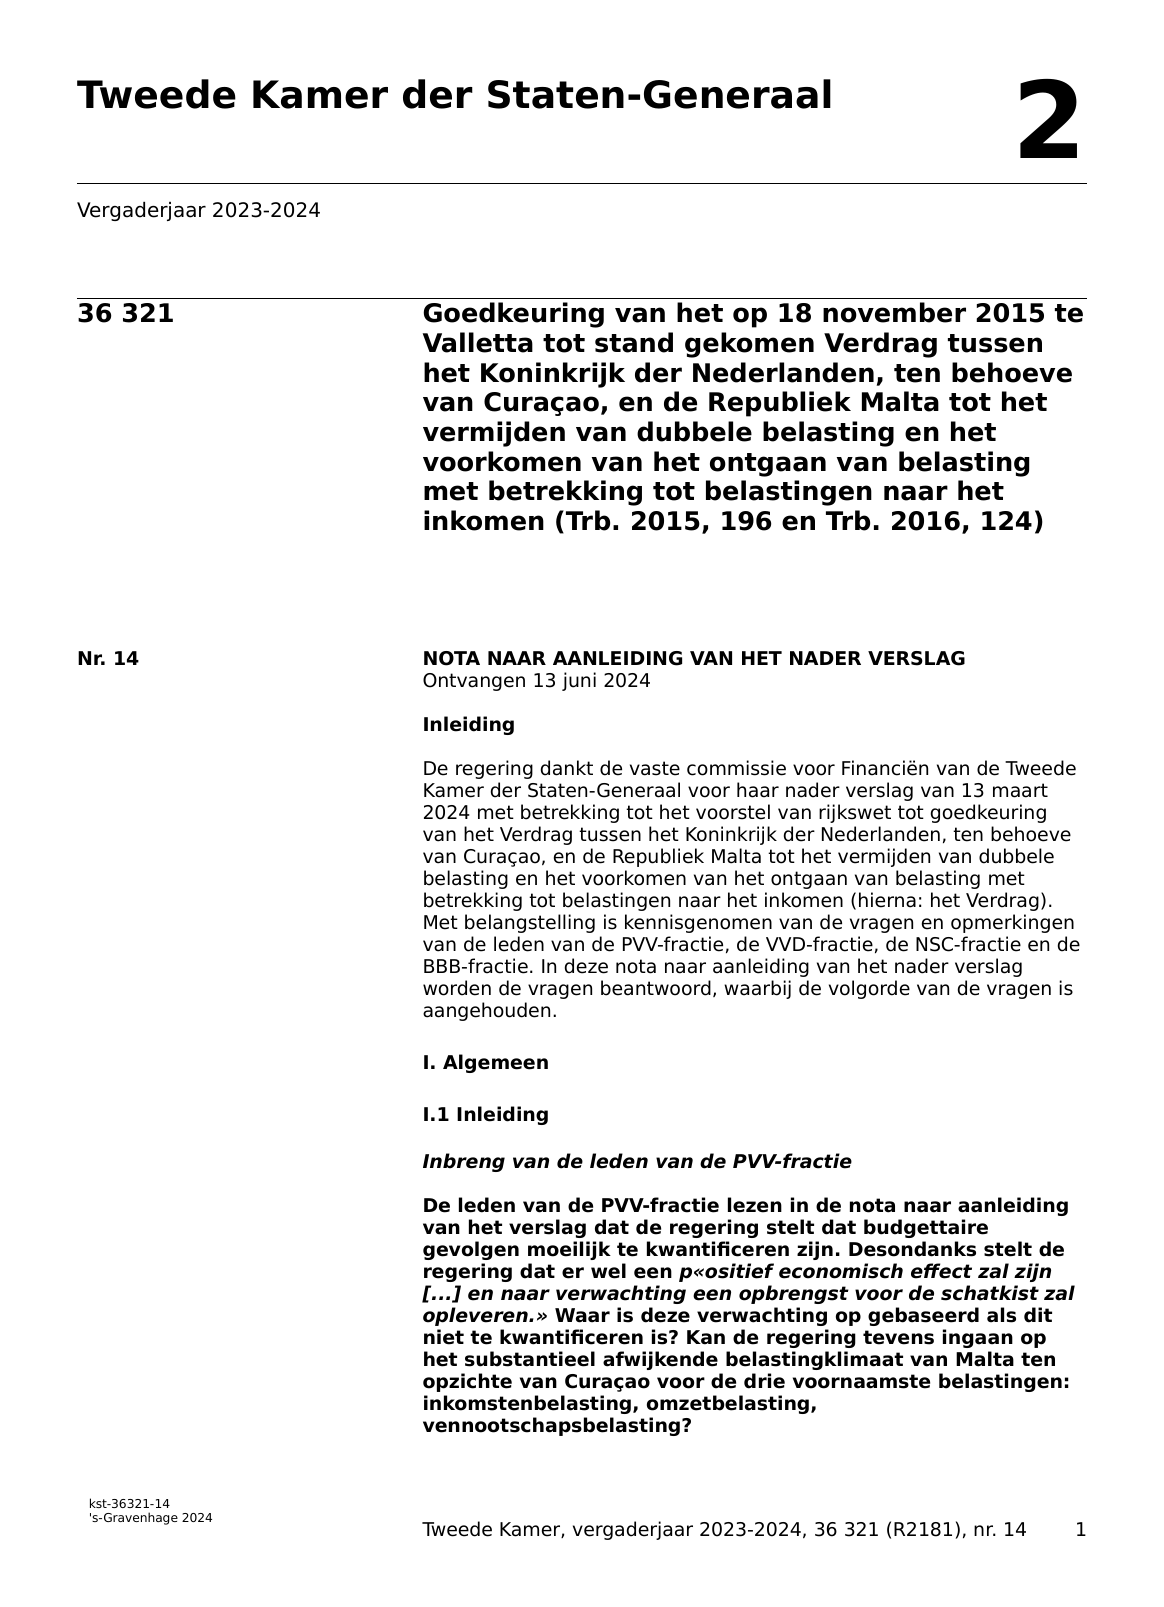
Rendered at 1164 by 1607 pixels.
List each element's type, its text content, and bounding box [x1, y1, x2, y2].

text Ontvangen 13 juni 2024 [422, 669, 1087, 691]
subtitle I.1 Inleiding [422, 1103, 1087, 1126]
subtitle 36 321 Goedkeuring van het op 18 november 2015 te Valletta tot stand gekomen Verdrag tussen het Koninkrijk der Nederlanden, ten behoeve van Curaçao, en de Republiek Malta tot het vermijden van dubbele belasting en het voorkomen van het ontgaan van belasting met betrekking tot belastingen naar het inkomen (Trb. 2015, 196 en Trb. 2016, 124) [77, 299, 1087, 536]
subtitle Inleiding [422, 714, 1087, 736]
text De regering dankt de vaste commissie voor Financiën van de Tweede Kamer der Staten-Generaal voor haar nader verslag van 13 maart 2024 met betrekking tot het voorstel van rijkswet tot goedkeuring van het Verdrag tussen het Koninkrijk der Nederlanden, ten behoeve van Curaçao, en de Republiek Malta tot het vermijden van dubbele belasting en het voorkomen van het ontgaan van belasting met betrekking tot belastingen naar het inkomen (hierna: het Verdrag). Met belangstelling is kennisgenomen van de vragen en opmerkingen van de leden van de PVV-fractie, de VVD-fractie, de NSC-fractie en de BBB-fractie. In deze nota naar aanleiding van het nader verslag worden de vragen beantwoord, waarbij de volgorde van de vragen is aangehouden. [422, 758, 1087, 1022]
table_header Tweede Kamer der Staten-Generaal [77, 59, 886, 183]
subtitle Inbreng van de leden van de PVV-fractie [422, 1151, 1087, 1172]
text De leden van de PVV-fractie lezen in de nota naar aanleiding van het verslag dat de regering stelt dat budgettaire gevolgen moeilijk te kwantificeren zijn. Desondanks stelt de regering dat er wel een p«ositief economisch effect zal zijn [...] en naar verwachting een opbrengst voor de schatkist zal opleveren.» Waar is deze verwachting op gebaseerd als dit niet te kwantificeren is? Kan de regering tevens ingaan op het substantieel afwijkende belastingklimaat van Malta ten opzichte van Curaçao voor de drie voornaamste belastingen: inkomstenbelasting, omzetbelasting, vennootschapsbelasting? [422, 1195, 1087, 1436]
text kst-36321-14 [88, 1497, 323, 1511]
text 's-Gravenhage 2024 [88, 1511, 323, 1525]
subtitle I. Algemeen [422, 1052, 1087, 1073]
table_header 2 [886, 59, 1087, 183]
table_cell Vergaderjaar 2023-2024 [77, 184, 1087, 298]
subtitle Nr. 14 NOTA NAAR AANLEIDING VAN HET NADER VERSLAG [77, 647, 1087, 669]
